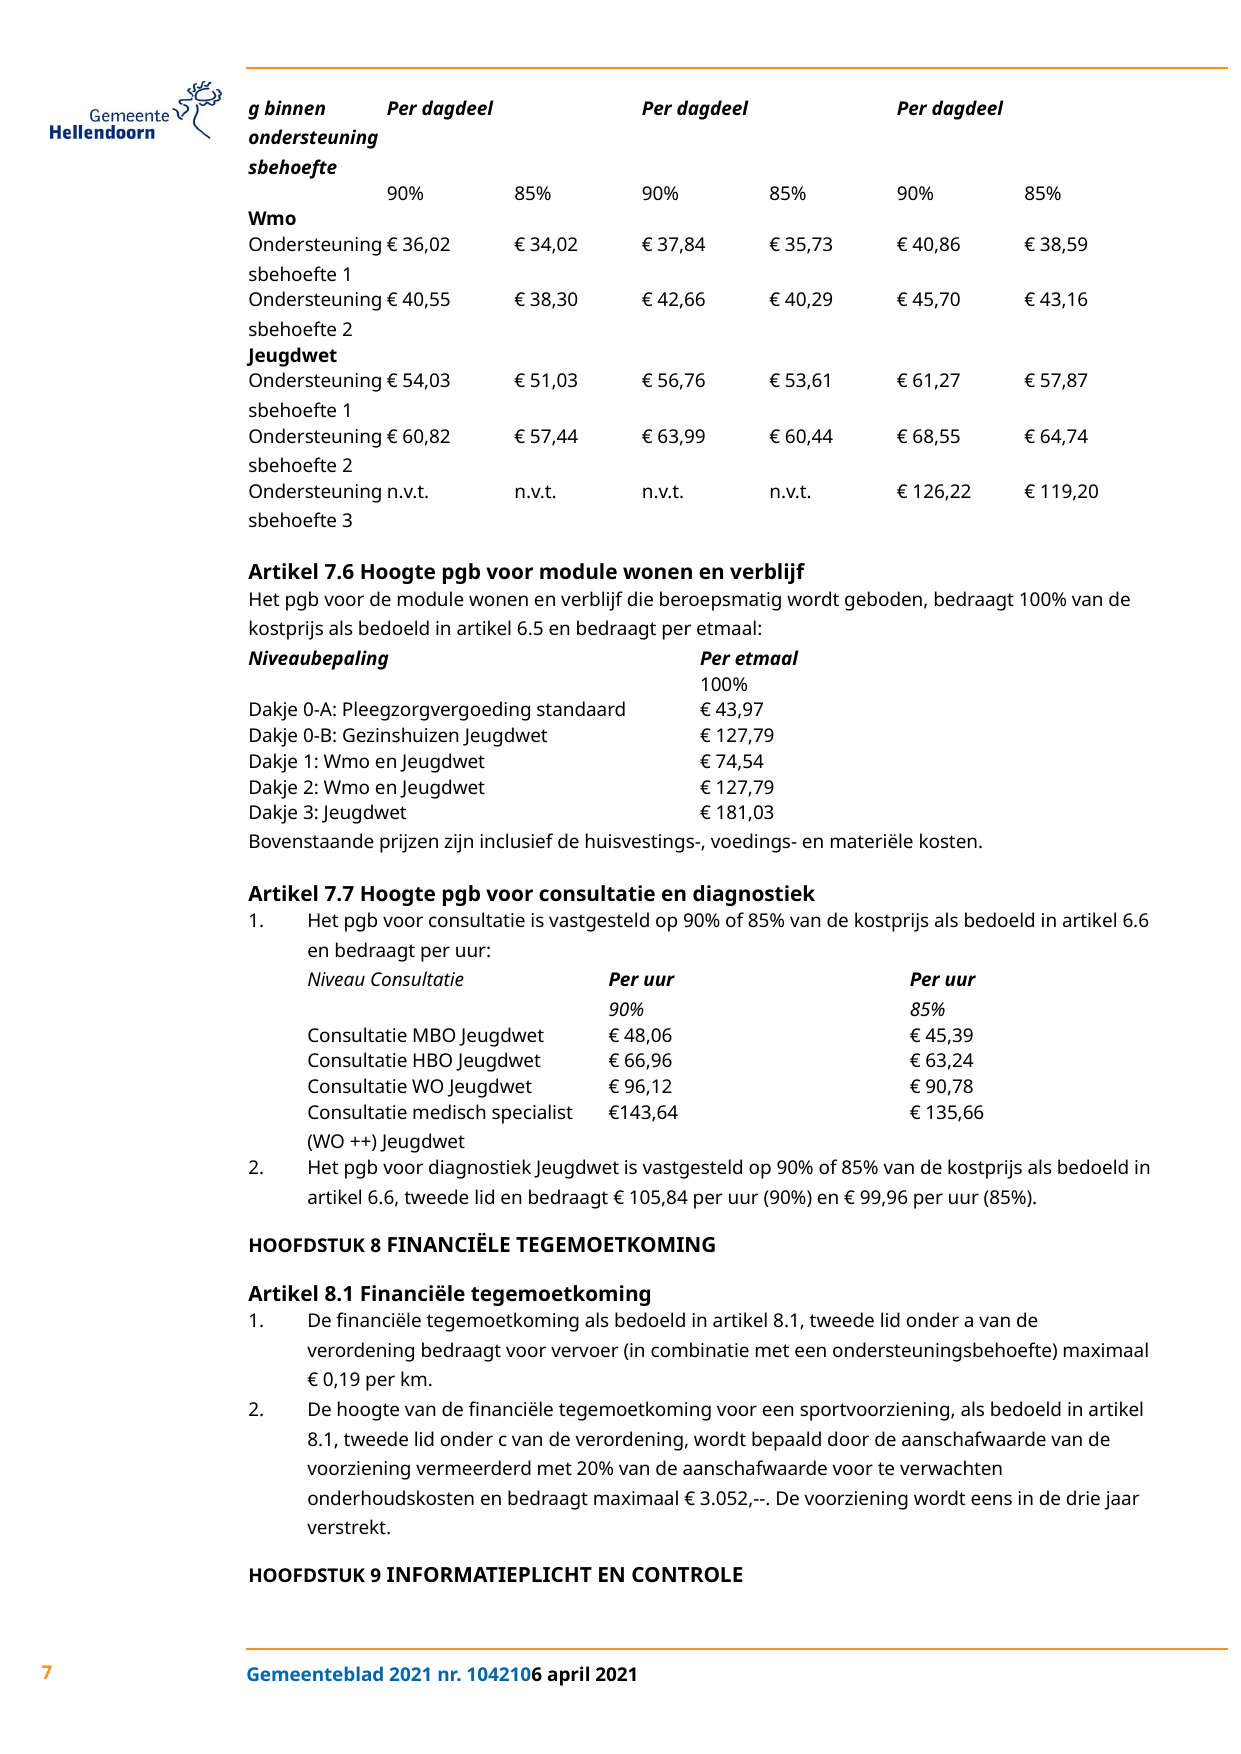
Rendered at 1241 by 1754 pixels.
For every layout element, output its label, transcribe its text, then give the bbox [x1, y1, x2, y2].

table_cell € 34,02 [514, 231, 642, 286]
table_cell 100% [700, 671, 1152, 697]
text Artikel 7.7 Hoogte pgb voor consultatie en diagnostiek [248, 879, 1152, 907]
table_cell [769, 205, 897, 231]
table_cell [248, 671, 700, 697]
table_cell 85% [514, 180, 642, 205]
table_cell Consultatie HBO Jeugdwet [307, 1048, 608, 1073]
table_cell Ondersteuningsbehoefte 1 [248, 231, 387, 286]
table_cell Consultatie WO Jeugdwet [307, 1074, 608, 1099]
table_header Per dagdeel [387, 95, 514, 180]
table_cell € 36,02 [387, 231, 514, 286]
table_cell 85% [769, 180, 897, 205]
text Het pgb voor de module wonen en verblijf die beroepsmatig wordt geboden, bedraagt 100% van de kostprijs als bedoeld in artikel 6.5 en bedraagt per etmaal: [248, 586, 1152, 641]
text Artikel 7.6 Hoogte pgb voor module wonen en verblijf [248, 557, 1152, 586]
table_cell Ondersteuningsbehoefte 2 [248, 423, 387, 478]
table_cell Wmo [248, 205, 387, 231]
table_cell n.v.t. [769, 478, 897, 533]
table_cell € 48,06 [608, 1022, 909, 1048]
text HOOFDSTUK 8 FINANCIËLE TEGEMOETKOMING [248, 1230, 1152, 1258]
table_cell Ondersteuningsbehoefte 2 [248, 286, 387, 342]
list Het pgb voor diagnostiek Jeugdwet is vastgesteld op 90% of 85% van de kostprijs als bedoeld in artikel 6.6, tweede lid en bedraagt € 105,84 per uur (90%) en € 99,96 per uur (85%). [248, 1154, 1152, 1210]
list De financiële tegemoetkoming als bedoeld in artikel 8.1, tweede lid onder a van de verordening bedraagt voor vervoer (in combinatie met een ondersteuningsbehoefte) maximaal € 0,19 per km. [248, 1307, 1152, 1392]
table_cell € 43,16 [1024, 286, 1152, 342]
table_cell [642, 342, 769, 367]
table_cell n.v.t. [387, 478, 514, 533]
table_cell Jeugdwet [248, 342, 387, 367]
table_header Per dagdeel [897, 95, 1024, 180]
table_header Per dagdeel [642, 95, 769, 180]
picture [41, 47, 231, 172]
table_cell € 60,44 [769, 423, 897, 478]
table_cell € 40,29 [769, 286, 897, 342]
list De hoogte van de financiële tegemoetkoming voor een sportvoorziening, als bedoeld in artikel 8.1, tweede lid onder c van de verordening, wordt bepaald door de aanschafwaarde van de voorziening vermeerderd met 20% van de aanschafwaarde voor te verwachten onderhoudskosten en bedraagt maximaal € 3.052,--. De voorziening wordt eens in de drie jaar verstrekt. [248, 1396, 1152, 1540]
table_header [1024, 95, 1152, 180]
table_cell n.v.t. [642, 478, 769, 533]
table_cell € 68,55 [897, 423, 1024, 478]
table_cell n.v.t. [514, 478, 642, 533]
table_header Per etmaal [700, 645, 1152, 671]
table_cell € 40,55 [387, 286, 514, 342]
list Het pgb voor consultatie is vastgesteld op 90% of 85% van de kostprijs als bedoeld in artikel 6.6 en bedraagt per uur: [248, 907, 1152, 963]
table_cell € 96,12 [608, 1074, 909, 1099]
table_cell € 74,54 [700, 748, 1152, 774]
table_cell € 45,39 [910, 1022, 1211, 1048]
table_cell € 53,61 [769, 368, 897, 423]
table_cell [1024, 342, 1152, 367]
table_cell 90% [642, 180, 769, 205]
table_cell €143,64 [608, 1099, 909, 1154]
table_cell € 54,03 [387, 368, 514, 423]
table_cell Dakje 0-A: Pleegzorgvergoeding standaard [248, 697, 700, 722]
table_header Niveaubepaling [248, 645, 700, 671]
table_cell € 60,82 [387, 423, 514, 478]
table_cell € 64,74 [1024, 423, 1152, 478]
table_cell € 42,66 [642, 286, 769, 342]
table_cell Dakje 2: Wmo en Jeugdwet [248, 774, 700, 799]
table_cell 85% [1024, 180, 1152, 205]
table_header Niveau Consultatie [307, 967, 608, 1022]
table_cell € 38,30 [514, 286, 642, 342]
table_cell € 57,87 [1024, 368, 1152, 423]
table_cell [1024, 205, 1152, 231]
table_cell 90% [897, 180, 1024, 205]
table_cell € 90,78 [910, 1074, 1211, 1099]
table_header Per uur 90% [608, 967, 909, 1022]
table_cell € 135,66 [910, 1099, 1211, 1154]
table_cell Dakje 0-B: Gezinshuizen Jeugdwet [248, 723, 700, 748]
table_cell € 66,96 [608, 1048, 909, 1073]
table_header g binnen ondersteuningsbehoefte [248, 95, 387, 180]
table_cell € 37,84 [642, 231, 769, 286]
table_cell € 45,70 [897, 286, 1024, 342]
table_header [769, 95, 897, 180]
table_cell Consultatie MBO Jeugdwet [307, 1022, 608, 1048]
table_cell € 61,27 [897, 368, 1024, 423]
text Artikel 8.1 Financiële tegemoetkoming [248, 1279, 1152, 1307]
table_cell Dakje 3: Jeugdwet [248, 800, 700, 825]
table_cell Consultatie medisch specialist (WO ++) Jeugdwet [307, 1099, 608, 1154]
table_cell 90% [387, 180, 514, 205]
table_cell [642, 205, 769, 231]
table_cell € 181,03 [700, 800, 1152, 825]
table_cell € 40,86 [897, 231, 1024, 286]
table_cell [387, 205, 514, 231]
table_header Per uur 85% [910, 967, 1211, 1022]
table_cell € 57,44 [514, 423, 642, 478]
table_cell [248, 180, 387, 205]
table_cell [387, 342, 514, 367]
table_cell [897, 205, 1024, 231]
table_cell € 127,79 [700, 723, 1152, 748]
table_cell € 51,03 [514, 368, 642, 423]
table_cell € 43,97 [700, 697, 1152, 722]
table_cell € 127,79 [700, 774, 1152, 799]
table_cell € 35,73 [769, 231, 897, 286]
table_cell [897, 342, 1024, 367]
table_cell Dakje 1: Wmo en Jeugdwet [248, 748, 700, 774]
table_cell [769, 342, 897, 367]
table_header [514, 95, 642, 180]
table_cell € 56,76 [642, 368, 769, 423]
table_cell € 119,20 [1024, 478, 1152, 533]
table_cell [514, 205, 642, 231]
text HOOFDSTUK 9 INFORMATIEPLICHT EN CONTROLE [248, 1560, 1152, 1589]
table_cell € 126,22 [897, 478, 1024, 533]
table_cell € 63,24 [910, 1048, 1211, 1073]
table_cell Ondersteuningsbehoefte 3 [248, 478, 387, 533]
table_cell [514, 342, 642, 367]
table_cell € 63,99 [642, 423, 769, 478]
table_cell Ondersteuningsbehoefte 1 [248, 368, 387, 423]
table_cell € 38,59 [1024, 231, 1152, 286]
text Bovenstaande prijzen zijn inclusief de huisvestings-, voedings- en materiële kosten. [248, 828, 1152, 854]
